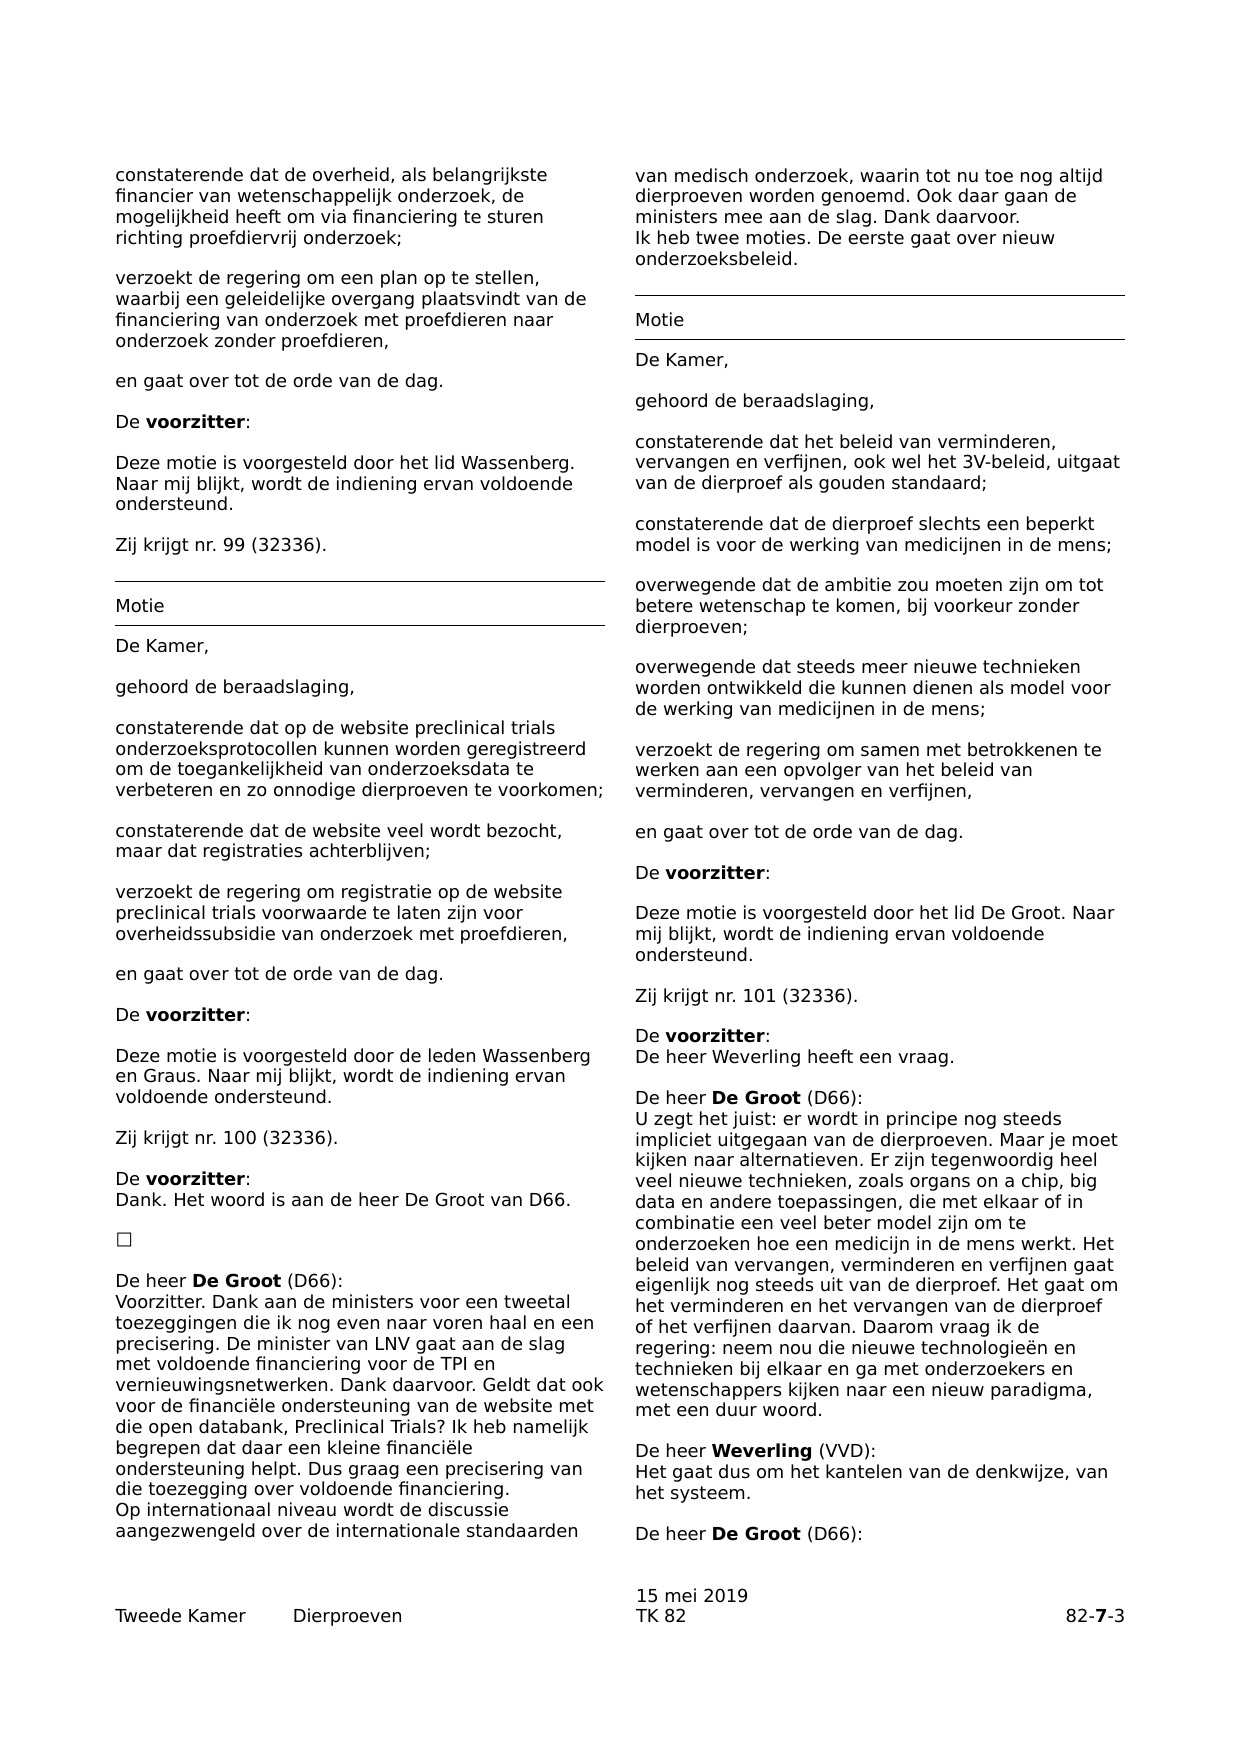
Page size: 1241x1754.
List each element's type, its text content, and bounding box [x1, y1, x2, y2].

text en gaat over tot de orde van de dag. [115, 371, 605, 392]
text De Kamer, [115, 636, 605, 657]
text De voorzitter: [115, 412, 605, 433]
text ⬜ [115, 1230, 605, 1251]
text van medisch onderzoek, waarin tot nu toe nog altijd dierproeven worden genoemd. Ook daar gaan de ministers mee aan de slag. Dank daarvoor. [635, 165, 1125, 228]
text Motie [115, 595, 605, 616]
text Het gaat dus om het kantelen van de denkwijze, van het systeem. [635, 1462, 1125, 1503]
text Zij krijgt nr. 99 (32336). [115, 535, 605, 556]
text Deze motie is voorgesteld door het lid Wassenberg. Naar mij blijkt, wordt de indiening ervan voldoende ondersteund. [115, 453, 605, 515]
text en gaat over tot de orde van de dag. [115, 964, 605, 985]
text U zegt het juist: er wordt in principe nog steeds impliciet uitgegaan van de dierproeven. Maar je moet kijken naar alternatieven. Er zijn tegenwoordig heel veel nieuwe technieken, zoals organs on a chip, big data en andere toepassingen, die met elkaar of in combinatie een veel beter model zijn om te onderzoeken hoe een medicijn in de mens werkt. Het beleid van vervangen, verminderen en verfijnen gaat eigenlijk nog steeds uit van de dierproef. Het gaat om het verminderen en het vervangen van de dierproef of het verfijnen daarvan. Daarom vraag ik de regering: neem nou die nieuwe technologieën en technieken bij elkaar en ga met onderzoekers en wetenschappers kijken naar een nieuw paradigma, met een duur woord. [635, 1108, 1125, 1421]
text constaterende dat het beleid van verminderen, vervangen en verfijnen, ook wel het 3V-beleid, uitgaat van de dierproef als gouden standaard; [635, 432, 1125, 494]
text constaterende dat op de website preclinical trials onderzoeksprotocollen kunnen worden geregistreerd om de toegankelijkheid van onderzoeksdata te verbeteren en zo onnodige dierproeven te voorkomen; [115, 718, 605, 801]
text constaterende dat de dierproef slechts een beperkt model is voor de werking van medicijnen in de mens; [635, 514, 1125, 555]
text De heer De Groot (D66): [635, 1523, 1125, 1544]
text De heer Weverling heeft een vraag. [635, 1047, 1125, 1068]
text overwegende dat de ambitie zou moeten zijn om tot betere wetenschap te komen, bij voorkeur zonder dierproeven; [635, 575, 1125, 637]
text constaterende dat de overheid, als belangrijkste financier van wetenschappelijk onderzoek, de mogelijkheid heeft om via financiering te sturen richting proefdiervrij onderzoek; [115, 165, 605, 248]
text De voorzitter: [635, 862, 1125, 883]
text overwegende dat steeds meer nieuwe technieken worden ontwikkeld die kunnen dienen als model voor de werking van medicijnen in de mens; [635, 657, 1125, 719]
text verzoekt de regering om registratie op de website preclinical trials voorwaarde te laten zijn voor overheidssubsidie van onderzoek met proefdieren, [115, 882, 605, 944]
text Zij krijgt nr. 101 (32336). [635, 985, 1125, 1006]
text Zij krijgt nr. 100 (32336). [115, 1128, 605, 1148]
text en gaat over tot de orde van de dag. [635, 822, 1125, 842]
text gehoord de beraadslaging, [635, 391, 1125, 412]
text De heer De Groot (D66): [635, 1088, 1125, 1108]
text De heer Weverling (VVD): [635, 1441, 1125, 1462]
text Deze motie is voorgesteld door het lid De Groot. Naar mij blijkt, wordt de indiening ervan voldoende ondersteund. [635, 903, 1125, 965]
text Dank. Het woord is aan de heer De Groot van D66. [115, 1189, 605, 1210]
text Op internationaal niveau wordt de discussie aangezwengeld over de internationale standaarden [115, 1500, 605, 1542]
text De Kamer, [635, 350, 1125, 371]
text De heer De Groot (D66): [115, 1271, 605, 1292]
text Motie [635, 309, 1125, 330]
text Deze motie is voorgesteld door de leden Wassenberg en Graus. Naar mij blijkt, wordt de indiening ervan voldoende ondersteund. [115, 1046, 605, 1108]
text De voorzitter: [635, 1026, 1125, 1047]
text Voorzitter. Dank aan de ministers voor een tweetal toezeggingen die ik nog even naar voren haal en een precisering. De minister van LNV gaat aan de slag met voldoende financiering voor de TPI en vernieuwingsnetwerken. Dank daarvoor. Geldt dat ook voor de financiële ondersteuning van de website met die open databank, Preclinical Trials? Ik heb namelijk begrepen dat daar een kleine financiële ondersteuning helpt. Dus graag een precisering van die toezegging over voldoende financiering. [115, 1292, 605, 1500]
text verzoekt de regering om een plan op te stellen, waarbij een geleidelijke overgang plaatsvindt van de financiering van onderzoek met proefdieren naar onderzoek zonder proefdieren, [115, 268, 605, 351]
text Ik heb twee moties. De eerste gaat over nieuw onderzoeksbeleid. [635, 228, 1125, 269]
text constaterende dat de website veel wordt bezocht, maar dat registraties achterblijven; [115, 821, 605, 862]
text De voorzitter: [115, 1005, 605, 1026]
text gehoord de beraadslaging, [115, 677, 605, 698]
text De voorzitter: [115, 1168, 605, 1189]
text verzoekt de regering om samen met betrokkenen te werken aan een opvolger van het beleid van verminderen, vervangen en verfijnen, [635, 739, 1125, 802]
